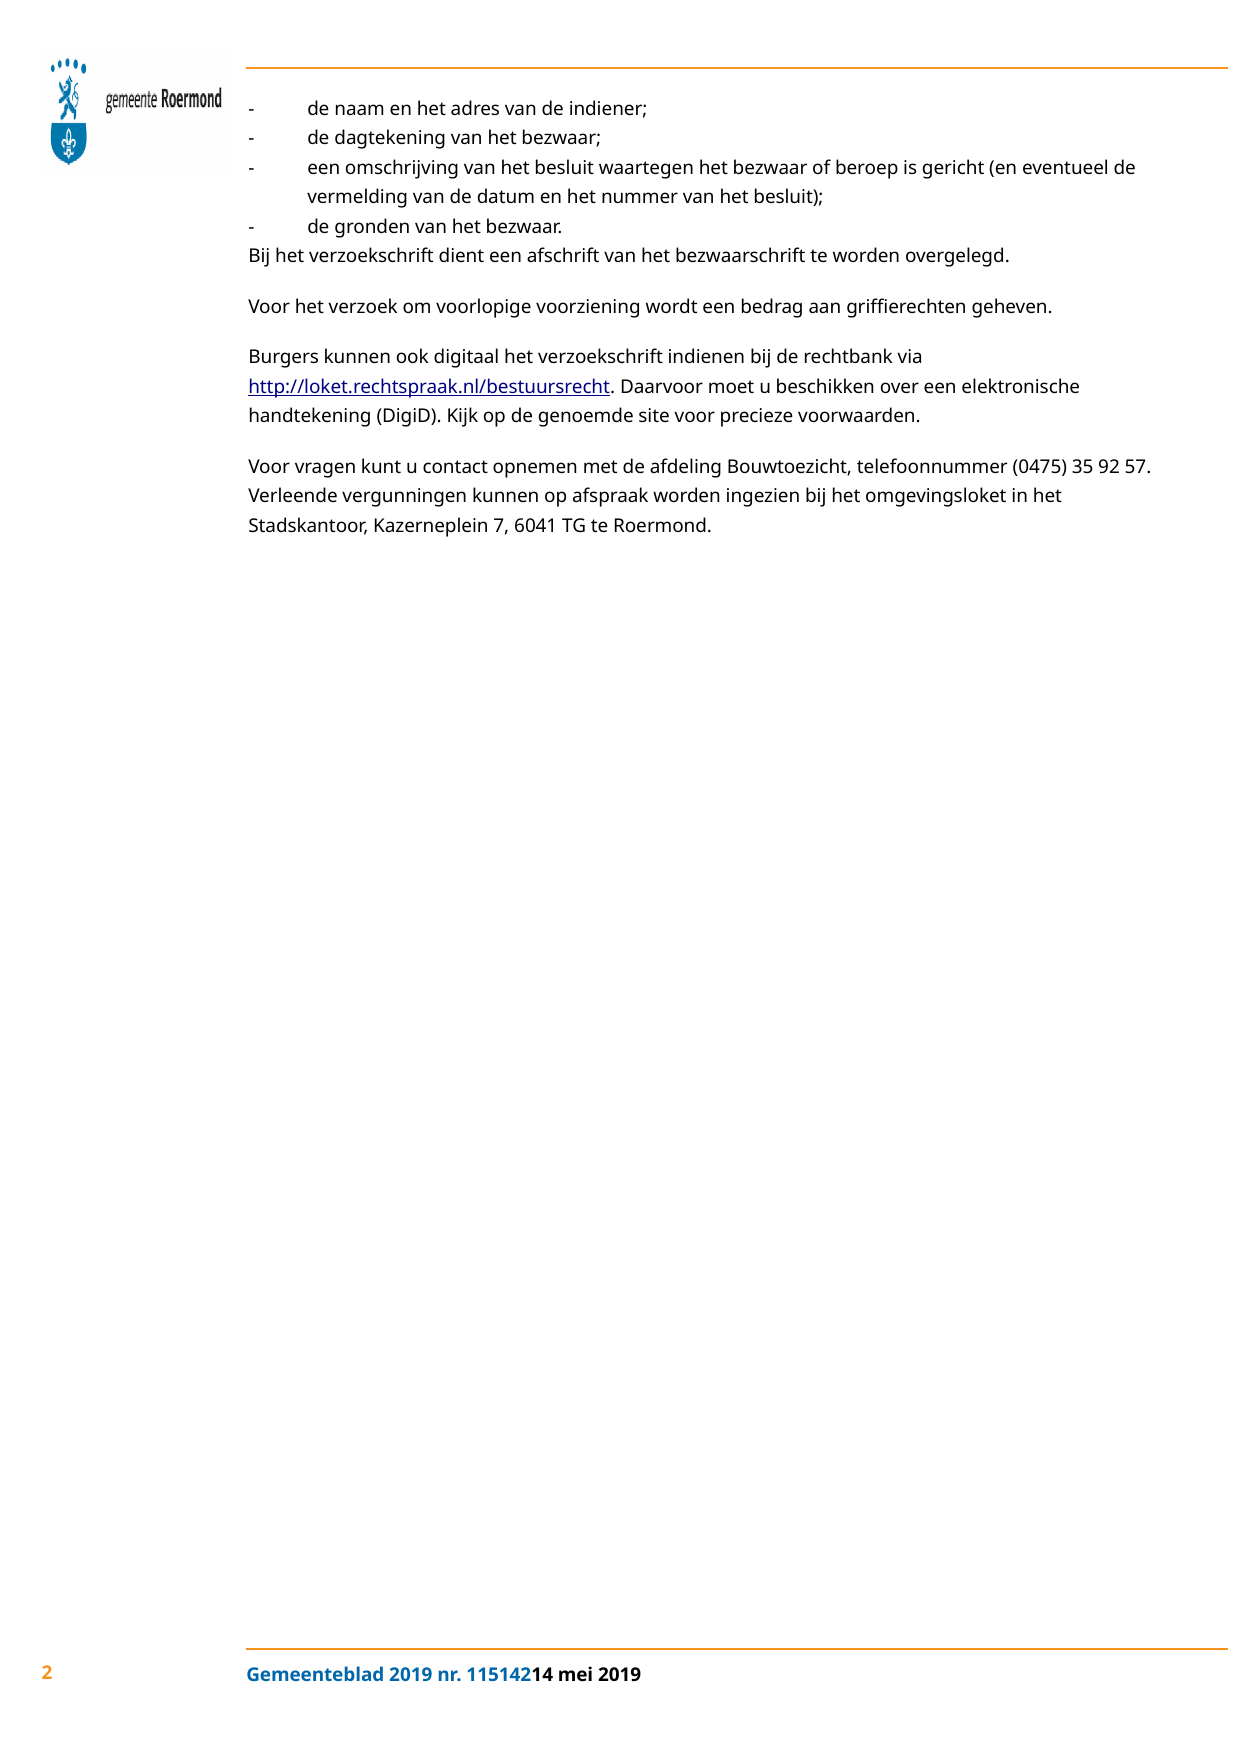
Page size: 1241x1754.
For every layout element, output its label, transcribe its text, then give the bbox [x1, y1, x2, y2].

list de naam en het adres van de indiener; [248, 95, 1152, 121]
text Bij het verzoekschrift dient een afschrift van het bezwaarschrift te worden overgelegd. [248, 243, 1152, 268]
text Voor vragen kunt u contact opnemen met de afdeling Bouwtoezicht, telefoonnummer (0475) 35 92 57. Verleende vergunningen kunnen op afspraak worden ingezien bij het omgevingsloket in het Stadskantoor, Kazerneplein 7, 6041 TG te Roermond. [248, 453, 1152, 538]
list een omschrijving van het besluit waartegen het bezwaar of beroep is gericht (en eventueel de vermelding van de datum en het nummer van het besluit); [248, 154, 1152, 209]
text Voor het verzoek om voorlopige voorziening wordt een bedrag aan griffierechten geheven. [248, 293, 1152, 319]
text Burgers kunnen ook digitaal het verzoekschrift indienen bij de rechtbank via http://loket.rechtspraak.nl/bestuursrecht. Daarvoor moet u beschikken over een elektronische handtekening (DigiD). Kijk op de genoemde site voor precieze voorwaarden. [248, 343, 1152, 428]
picture [41, 47, 231, 172]
list de dagtekening van het bezwaar; [248, 124, 1152, 150]
list de gronden van het bezwaar. [248, 213, 1152, 239]
